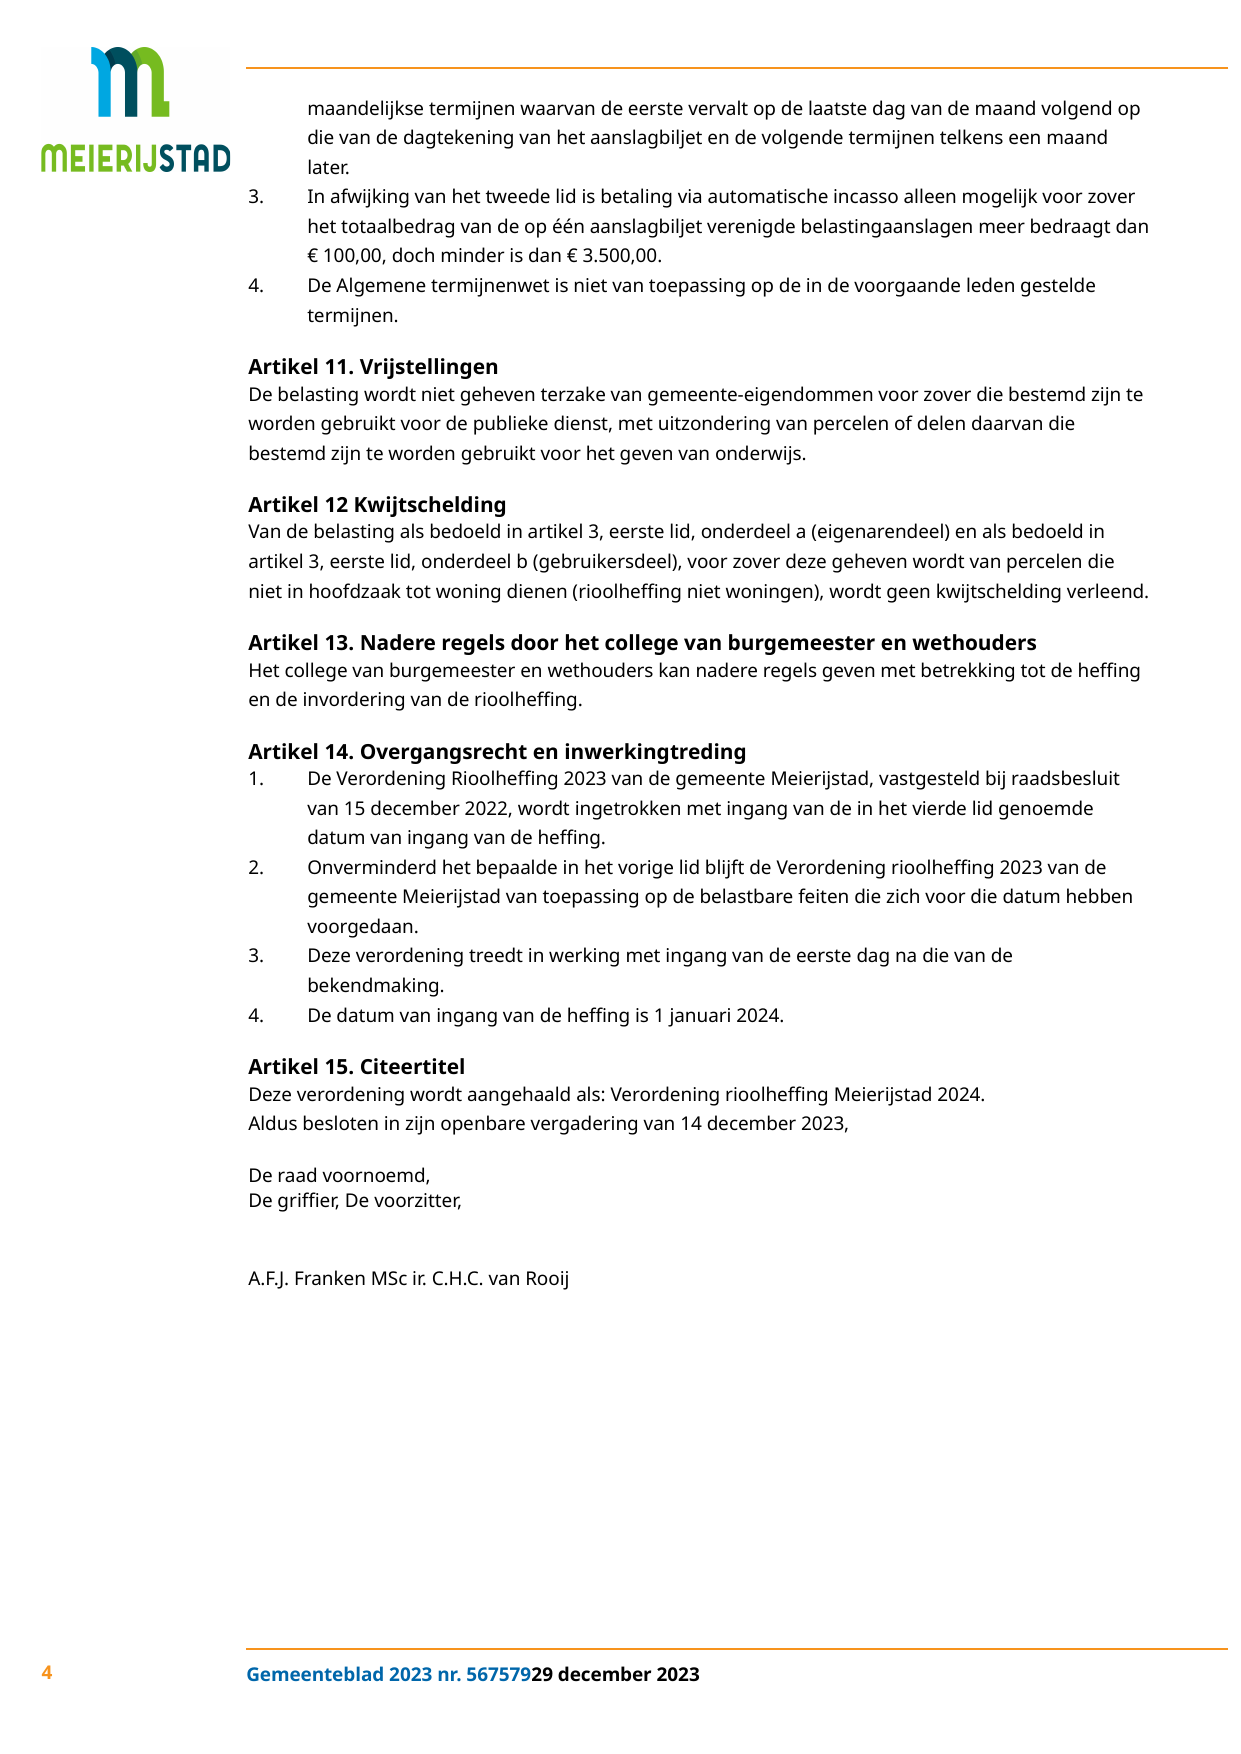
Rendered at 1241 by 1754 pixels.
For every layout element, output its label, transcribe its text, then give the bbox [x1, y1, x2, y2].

text Aldus besloten in zijn openbare vergadering van 14 december 2023, [248, 1110, 1152, 1136]
text Het college van burgemeester en wethouders kan nadere regels geven met betrekking tot de heffing en de invordering van de rioolheffing. [248, 657, 1152, 712]
text A.F.J. Franken MSc ir. C.H.C. van Rooij [248, 1265, 1152, 1290]
text Van de belasting als bedoeld in artikel 3, eerste lid, onderdeel a (eigenarendeel) en als bedoeld in artikel 3, eerste lid, onderdeel b (gebruikersdeel), voor zover deze geheven wordt van percelen die niet in hoofdzaak tot woning dienen (rioolheffing niet woningen), wordt geen kwijtschelding verleend. [248, 519, 1152, 604]
text Artikel 12 Kwijtschelding [248, 490, 1152, 519]
list maandelijkse termijnen waarvan de eerste vervalt op de laatste dag van de maand volgend op die van de dagtekening van het aanslagbiljet en de volgende termijnen telkens een maand later. [248, 95, 1152, 180]
text Artikel 15. Citeertitel [248, 1052, 1152, 1081]
list De Verordening Rioolheffing 2023 van de gemeente Meierijstad, vastgesteld bij raadsbesluit van 15 december 2022, wordt ingetrokken met ingang van de in het vierde lid genoemde datum van ingang van de heffing. [248, 765, 1152, 850]
text Artikel 14. Overgangsrecht en inwerkingtreding [248, 737, 1152, 765]
text Deze verordening wordt aangehaald als: Verordening rioolheffing Meierijstad 2024. [248, 1081, 1152, 1106]
list Onverminderd het bepaalde in het vorige lid blijft de Verordening rioolheffing 2023 van de gemeente Meierijstad van toepassing op de belastbare feiten die zich voor die datum hebben voorgedaan. [248, 854, 1152, 939]
list In afwijking van het tweede lid is betaling via automatische incasso alleen mogelijk voor zover het totaalbedrag van de op één aanslagbiljet verenigde belastingaanslagen meer bedraagt dan € 100,00, doch minder is dan € 3.500,00. [248, 183, 1152, 268]
text De belasting wordt niet geheven terzake van gemeente-eigendommen voor zover die bestemd zijn te worden gebruikt voor de publieke dienst, met uitzondering van percelen of delen daarvan die bestemd zijn te worden gebruikt voor het geven van onderwijs. [248, 381, 1152, 466]
list De Algemene termijnenwet is niet van toepassing op de in de voorgaande leden gestelde termijnen. [248, 272, 1152, 328]
text Artikel 11. Vrijstellingen [248, 352, 1152, 381]
text De griffier, De voorzitter, [248, 1187, 1152, 1213]
picture [41, 47, 231, 172]
list Deze verordening treedt in werking met ingang van de eerste dag na die van de bekendmaking. [248, 943, 1152, 998]
text De raad voornoemd, [248, 1162, 1152, 1187]
text Artikel 13. Nadere regels door het college van burgemeester en wethouders [248, 628, 1152, 657]
list De datum van ingang van de heffing is 1 januari 2024. [248, 1002, 1152, 1028]
